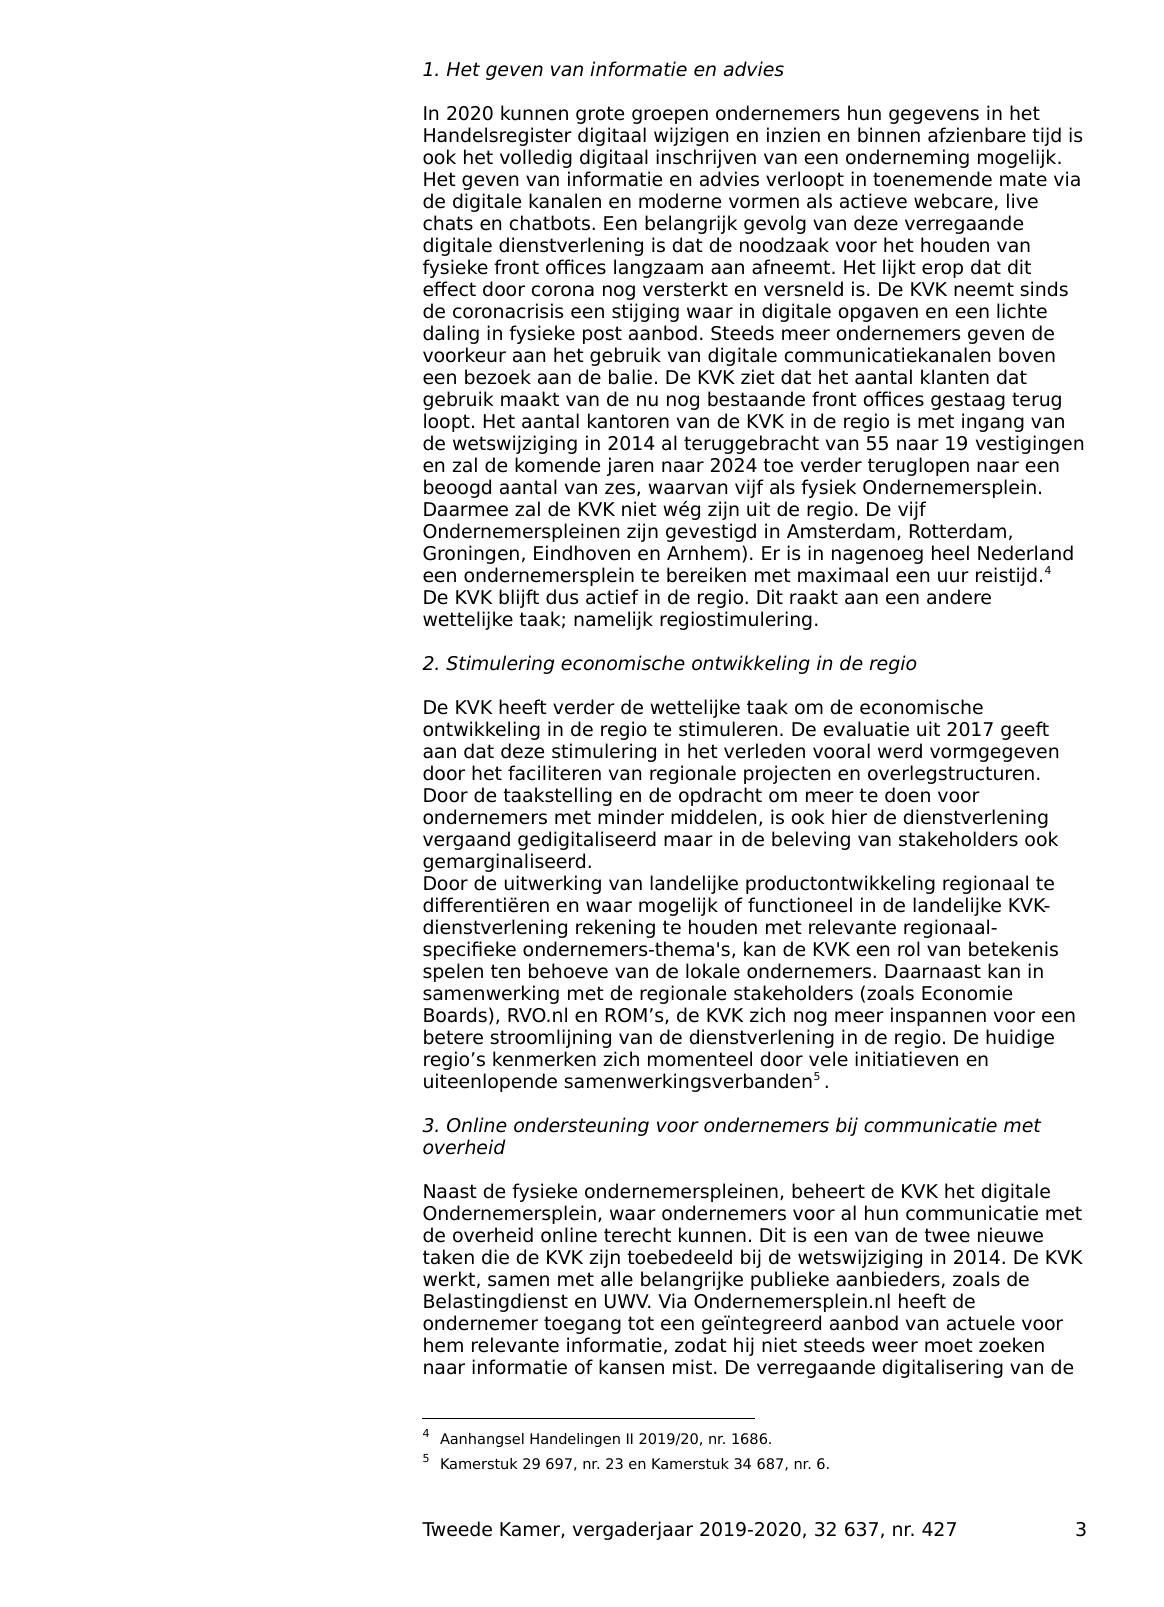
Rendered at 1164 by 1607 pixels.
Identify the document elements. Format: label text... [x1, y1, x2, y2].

text Kamerstuk 29 697, nr. 23 en Kamerstuk 34 687, nr. 6. [422, 1452, 1087, 1474]
subtitle 2. Stimulering economische ontwikkeling in de regio [422, 653, 1087, 675]
text Door de uitwerking van landelijke productontwikkeling regionaal te differentiëren en waar mogelijk of functioneel in de landelijke KVK-dienstverlening rekening te houden met relevante regionaal-specifieke ondernemers-thema's, kan de KVK een rol van betekenis spelen ten behoeve van de lokale ondernemers. Daarnaast kan in samenwerking met de regionale stakeholders (zoals Economie Boards), RVO.nl en ROM’s, de KVK zich nog meer inspannen voor een betere stroomlijning van de dienstverlening in de regio. De huidige regio’s kenmerken zich momenteel door vele initiatieven en uiteenlopende samenwerkingsverbanden. [422, 873, 1087, 1093]
subtitle 1. Het geven van informatie en advies [422, 59, 1087, 81]
text In 2020 kunnen grote groepen ondernemers hun gegevens in het Handelsregister digitaal wijzigen en inzien en binnen afzienbare tijd is ook het volledig digitaal inschrijven van een onderneming mogelijk. Het geven van informatie en advies verloopt in toenemende mate via de digitale kanalen en moderne vormen als actieve webcare, live chats en chatbots. Een belangrijk gevolg van deze verregaande digitale dienstverlening is dat de noodzaak voor het houden van fysieke front offices langzaam aan afneemt. Het lijkt erop dat dit effect door corona nog versterkt en versneld is. De KVK neemt sinds de coronacrisis een stijging waar in digitale opgaven en een lichte daling in fysieke post aanbod. Steeds meer ondernemers geven de voorkeur aan het gebruik van digitale communicatiekanalen boven een bezoek aan de balie. De KVK ziet dat het aantal klanten dat gebruik maakt van de nu nog bestaande front offices gestaag terug loopt. Het aantal kantoren van de KVK in de regio is met ingang van de wetswijziging in 2014 al teruggebracht van 55 naar 19 vestigingen en zal de komende jaren naar 2024 toe verder teruglopen naar een beoogd aantal van zes, waarvan vijf als fysiek Ondernemersplein. Daarmee zal de KVK niet wég zijn uit de regio. De vijf Ondernemerspleinen zijn gevestigd in Amsterdam, Rotterdam, Groningen, Eindhoven en Arnhem). Er is in nagenoeg heel Nederland een ondernemersplein te bereiken met maximaal een uur reistijd. De KVK blijft dus actief in de regio. Dit raakt aan een andere wettelijke taak; namelijk regiostimulering. [422, 103, 1087, 631]
text De KVK heeft verder de wettelijke taak om de economische ontwikkeling in de regio te stimuleren. De evaluatie uit 2017 geeft aan dat deze stimulering in het verleden vooral werd vormgegeven door het faciliteren van regionale projecten en overlegstructuren. Door de taakstelling en de opdracht om meer te doen voor ondernemers met minder middelen, is ook hier de dienstverlening vergaand gedigitaliseerd maar in de beleving van stakeholders ook gemarginaliseerd. [422, 697, 1087, 873]
subtitle 3. Online ondersteuning voor ondernemers bij communicatie met overheid [422, 1115, 1087, 1159]
text Aanhangsel Handelingen II 2019/20, nr. 1686. [422, 1427, 1087, 1449]
text Naast de fysieke ondernemerspleinen, beheert de KVK het digitale Ondernemersplein, waar ondernemers voor al hun communicatie met de overheid online terecht kunnen. Dit is een van de twee nieuwe taken die de KVK zijn toebedeeld bij de wetswijziging in 2014. De KVK werkt, samen met alle belangrijke publieke aanbieders, zoals de Belastingdienst en UWV. Via Ondernemersplein.nl heeft de ondernemer toegang tot een geïntegreerd aanbod van actuele voor hem relevante informatie, zodat hij niet steeds weer moet zoeken naar informatie of kansen mist. De verregaande digitalisering van de [422, 1181, 1087, 1379]
